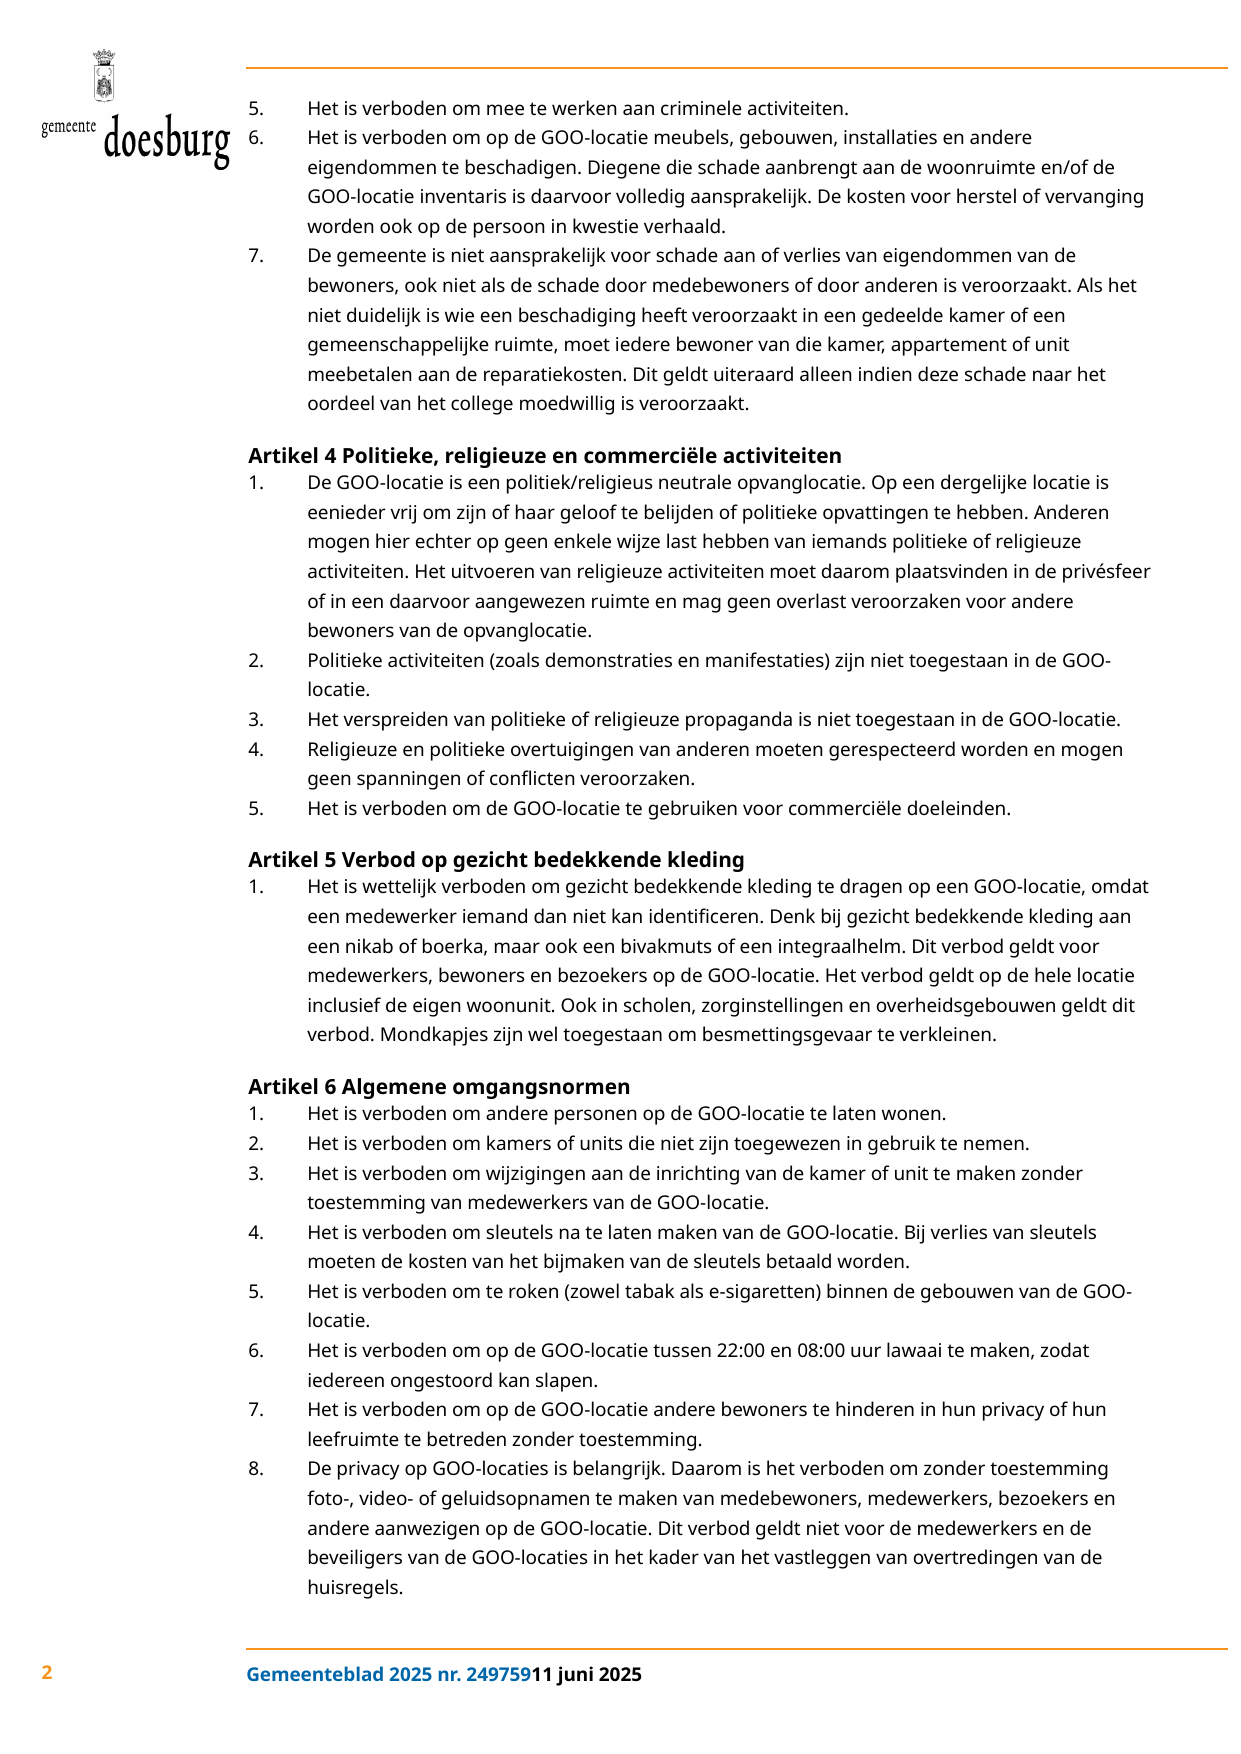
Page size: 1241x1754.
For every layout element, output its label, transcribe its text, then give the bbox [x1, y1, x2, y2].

list Het is verboden om op de GOO-locatie meubels, gebouwen, installaties en andere eigendommen te beschadigen. Diegene die schade aanbrengt aan de woonruimte en/of de GOO-locatie inventaris is daarvoor volledig aansprakelijk. De kosten voor herstel of vervanging worden ook op de persoon in kwestie verhaald. [248, 124, 1152, 239]
list Het is verboden om op de GOO-locatie tussen 22:00 en 08:00 uur lawaai te maken, zodat iedereen ongestoord kan slapen. [248, 1337, 1152, 1392]
list De GOO-locatie is een politiek/religieus neutrale opvanglocatie. Op een dergelijke locatie is eenieder vrij om zijn of haar geloof te belijden of politieke opvattingen te hebben. Anderen mogen hier echter op geen enkele wijze last hebben van iemands politieke of religieuze activiteiten. Het uitvoeren van religieuze activiteiten moet daarom plaatsvinden in de privésfeer of in een daarvoor aangewezen ruimte en mag geen overlast veroorzaken voor andere bewoners van de opvanglocatie. [248, 469, 1152, 643]
list De gemeente is niet aansprakelijk voor schade aan of verlies van eigendommen van de bewoners, ook niet als de schade door medebewoners of door anderen is veroorzaakt. Als het niet duidelijk is wie een beschadiging heeft veroorzaakt in een gedeelde kamer of een gemeenschappelijke ruimte, moet iedere bewoner van die kamer, appartement of unit meebetalen aan de reparatiekosten. Dit geldt uiteraard alleen indien deze schade naar het oordeel van het college moedwillig is veroorzaakt. [248, 243, 1152, 416]
list Het is wettelijk verboden om gezicht bedekkende kleding te dragen op een GOO-locatie, omdat een medewerker iemand dan niet kan identificeren. Denk bij gezicht bedekkende kleding aan een nikab of boerka, maar ook een bivakmuts of een integraalhelm. Dit verbod geldt voor medewerkers, bewoners en bezoekers op de GOO-locatie. Het verbod geldt op de hele locatie inclusief de eigen woonunit. Ook in scholen, zorginstellingen en overheidsgebouwen geldt dit verbod. Mondkapjes zijn wel toegestaan om besmettingsgevaar te verkleinen. [248, 874, 1152, 1047]
list Politieke activiteiten (zoals demonstraties en manifestaties) zijn niet toegestaan in de GOO-locatie. [248, 647, 1152, 702]
text Artikel 6 Algemene omgangsnormen [248, 1072, 1152, 1101]
list Het is verboden om mee te werken aan criminele activiteiten. [248, 95, 1152, 121]
list Het is verboden om kamers of units die niet zijn toegewezen in gebruik te nemen. [248, 1130, 1152, 1156]
list Religieuze en politieke overtuigingen van anderen moeten gerespecteerd worden en mogen geen spanningen of conflicten veroorzaken. [248, 736, 1152, 791]
list Het is verboden om te roken (zowel tabak als e-sigaretten) binnen de gebouwen van de GOO-locatie. [248, 1278, 1152, 1333]
picture [41, 47, 231, 172]
list Het is verboden om sleutels na te laten maken van de GOO-locatie. Bij verlies van sleutels moeten de kosten van het bijmaken van de sleutels betaald worden. [248, 1219, 1152, 1274]
list Het is verboden om wijzigingen aan de inrichting van de kamer of unit te maken zonder toestemming van medewerkers van de GOO-locatie. [248, 1160, 1152, 1215]
list Het is verboden om andere personen op de GOO-locatie te laten wonen. [248, 1101, 1152, 1126]
list Het is verboden om op de GOO-locatie andere bewoners te hinderen in hun privacy of hun leefruimte te betreden zonder toestemming. [248, 1396, 1152, 1452]
text Artikel 4 Politieke, religieuze en commerciële activiteiten [248, 441, 1152, 469]
list Het verspreiden van politieke of religieuze propaganda is niet toegestaan in de GOO-locatie. [248, 706, 1152, 732]
list De privacy op GOO-locaties is belangrijk. Daarom is het verboden om zonder toestemming foto-, video- of geluidsopnamen te maken van medebewoners, medewerkers, bezoekers en andere aanwezigen op de GOO-locatie. Dit verbod geldt niet voor de medewerkers en de beveiligers van de GOO-locaties in het kader van het vastleggen van overtredingen van de huisregels. [248, 1456, 1152, 1599]
list Het is verboden om de GOO-locatie te gebruiken voor commerciële doeleinden. [248, 795, 1152, 821]
text Artikel 5 Verbod op gezicht bedekkende kleding [248, 845, 1152, 874]
